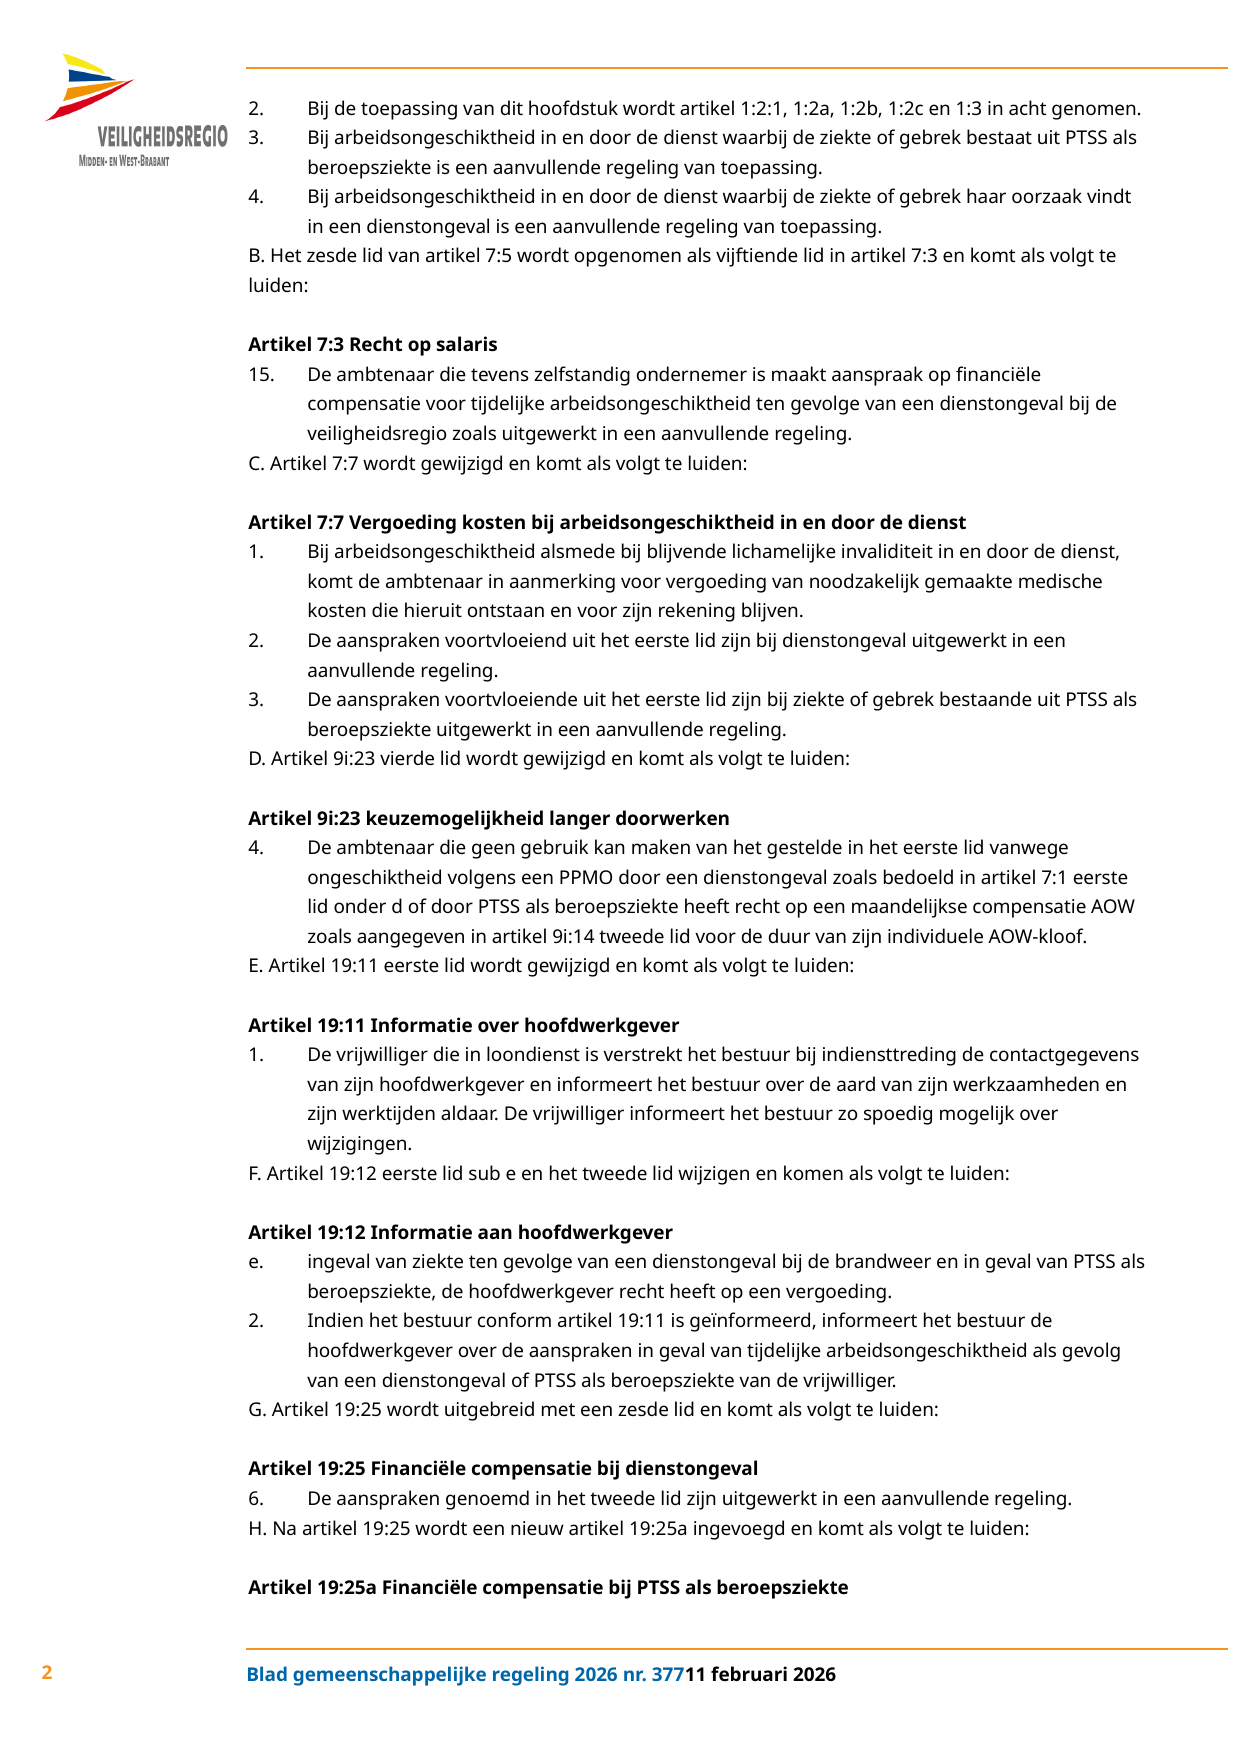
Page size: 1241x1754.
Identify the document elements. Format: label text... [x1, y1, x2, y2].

text Artikel 7:3 Recht op salaris [248, 331, 1152, 357]
text Artikel 19:25a Financiële compensatie bij PTSS als beroepsziekte [248, 1574, 1152, 1600]
text E. Artikel 19:11 eerste lid wordt gewijzigd en komt als volgt te luiden: [248, 953, 1152, 978]
text H. Na artikel 19:25 wordt een nieuw artikel 19:25a ingevoegd en komt als volgt te luiden: [248, 1515, 1152, 1541]
list Bij arbeidsongeschiktheid in en door de dienst waarbij de ziekte of gebrek bestaat uit PTSS als beroepsziekte is een aanvullende regeling van toepassing. [248, 124, 1152, 180]
text Artikel 9i:23 keuzemogelijkheid langer doorwerken [248, 805, 1152, 831]
list De aanspraken voortvloeiend uit het eerste lid zijn bij dienstongeval uitgewerkt in een aanvullende regeling. [248, 627, 1152, 683]
text B. Het zesde lid van artikel 7:5 wordt opgenomen als vijftiende lid in artikel 7:3 en komt als volgt te luiden: [248, 243, 1152, 298]
text D. Artikel 9i:23 vierde lid wordt gewijzigd en komt als volgt te luiden: [248, 746, 1152, 771]
text G. Artikel 19:25 wordt uitgebreid met een zesde lid en komt als volgt te luiden: [248, 1396, 1152, 1422]
list De aanspraken genoemd in het tweede lid zijn uitgewerkt in een aanvullende regeling. [248, 1485, 1152, 1511]
text Artikel 19:25 Financiële compensatie bij dienstongeval [248, 1456, 1152, 1481]
text F. Artikel 19:12 eerste lid sub e en het tweede lid wijzigen en komen als volgt te luiden: [248, 1160, 1152, 1186]
list Indien het bestuur conform artikel 19:11 is geïnformeerd, informeert het bestuur de hoofdwerkgever over de aanspraken in geval van tijdelijke arbeidsongeschiktheid als gevolg van een dienstongeval of PTSS als beroepsziekte van de vrijwilliger. [248, 1308, 1152, 1393]
text Artikel 7:7 Vergoeding kosten bij arbeidsongeschiktheid in en door de dienst [248, 509, 1152, 535]
list Bij arbeidsongeschiktheid alsmede bij blijvende lichamelijke invaliditeit in en door de dienst, komt de ambtenaar in aanmerking voor vergoeding van noodzakelijk gemaakte medische kosten die hieruit ontstaan en voor zijn rekening blijven. [248, 538, 1152, 623]
list ingeval van ziekte ten gevolge van een dienstongeval bij de brandweer en in geval van PTSS als beroepsziekte, de hoofdwerkgever recht heeft op een vergoeding. [248, 1248, 1152, 1304]
picture [41, 47, 231, 172]
text Artikel 19:11 Informatie over hoofdwerkgever [248, 1012, 1152, 1038]
text Artikel 19:12 Informatie aan hoofdwerkgever [248, 1219, 1152, 1245]
list De ambtenaar die geen gebruik kan maken van het gestelde in het eerste lid vanwege ongeschiktheid volgens een PPMO door een dienstongeval zoals bedoeld in artikel 7:1 eerste lid onder d of door PTSS als beroepsziekte heeft recht op een maandelijkse compensatie AOW zoals aangegeven in artikel 9i:14 tweede lid voor de duur van zijn individuele AOW-kloof. [248, 834, 1152, 949]
text C. Artikel 7:7 wordt gewijzigd en komt als volgt te luiden: [248, 450, 1152, 476]
list De vrijwilliger die in loondienst is verstrekt het bestuur bij indiensttreding de contactgegevens van zijn hoofdwerkgever en informeert het bestuur over de aard van zijn werkzaamheden en zijn werktijden aldaar. De vrijwilliger informeert het bestuur zo spoedig mogelijk over wijzigingen. [248, 1041, 1152, 1156]
list Bij arbeidsongeschiktheid in en door de dienst waarbij de ziekte of gebrek haar oorzaak vindt in een dienstongeval is een aanvullende regeling van toepassing. [248, 183, 1152, 239]
list Bij de toepassing van dit hoofdstuk wordt artikel 1:2:1, 1:2a, 1:2b, 1:2c en 1:3 in acht genomen. [248, 95, 1152, 121]
list De aanspraken voortvloeiende uit het eerste lid zijn bij ziekte of gebrek bestaande uit PTSS als beroepsziekte uitgewerkt in een aanvullende regeling. [248, 686, 1152, 742]
list De ambtenaar die tevens zelfstandig ondernemer is maakt aanspraak op financiële compensatie voor tijdelijke arbeidsongeschiktheid ten gevolge van een dienstongeval bij de veiligheidsregio zoals uitgewerkt in een aanvullende regeling. [248, 361, 1152, 446]
